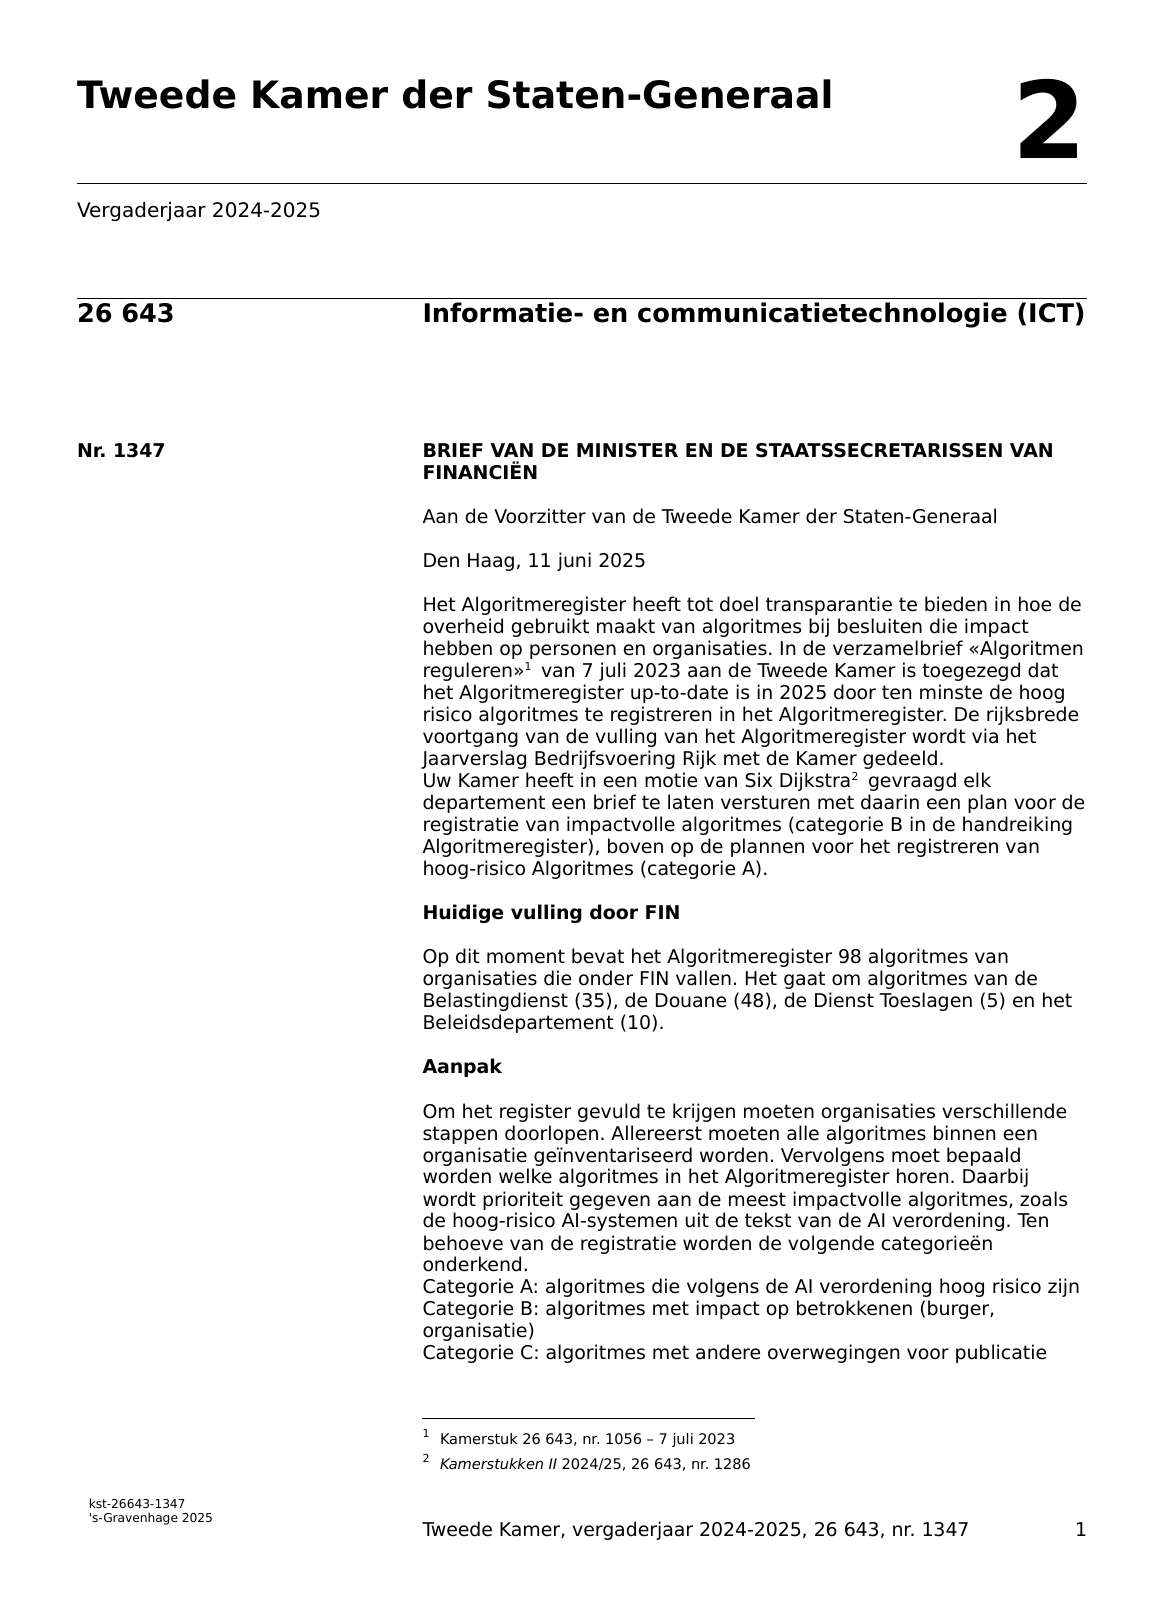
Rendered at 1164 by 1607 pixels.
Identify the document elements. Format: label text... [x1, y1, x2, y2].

text Om het register gevuld te krijgen moeten organisaties verschillende stappen doorlopen. Allereerst moeten alle algoritmes binnen een organisatie geïnventariseerd worden. Vervolgens moet bepaald worden welke algoritmes in het Algoritmeregister horen. Daarbij wordt prioriteit gegeven aan de meest impactvolle algoritmes, zoals de hoog-risico AI-systemen uit de tekst van de AI verordening. Ten behoeve van de registratie worden de volgende categorieën onderkend. [422, 1101, 1087, 1276]
text Aan de Voorzitter van de Tweede Kamer der Staten-Generaal [422, 506, 1087, 528]
table_cell Vergaderjaar 2024-2025 [77, 184, 1087, 298]
text Kamerstuk 26 643, nr. 1056 – 7 juli 2023 [422, 1427, 1087, 1449]
table_header Tweede Kamer der Staten-Generaal [77, 59, 886, 183]
text Categorie A: algoritmes die volgens de AI verordening hoog risico zijn [422, 1276, 1087, 1298]
subtitle Huidige vulling door FIN [422, 902, 1087, 924]
text kst-26643-1347 [88, 1497, 323, 1511]
table_header 2 [886, 59, 1087, 183]
text 's-Gravenhage 2025 [88, 1511, 323, 1525]
text Kamerstukken II 2024/25, 26 643, nr. 1286 [422, 1452, 1087, 1474]
subtitle 26 643 Informatie- en communicatietechnologie (ICT) [77, 299, 1087, 329]
text Den Haag, 11 juni 2025 [422, 550, 1087, 572]
subtitle Aanpak [422, 1056, 1087, 1078]
text Categorie B: algoritmes met impact op betrokkenen (burger, organisatie) [422, 1298, 1087, 1342]
text Uw Kamer heeft in een motie van Six Dijkstra gevraagd elk departement een brief te laten versturen met daarin een plan voor de registratie van impactvolle algoritmes (categorie B in de handreiking Algoritmeregister), boven op de plannen voor het registreren van hoog-risico Algoritmes (categorie A). [422, 770, 1087, 880]
text Op dit moment bevat het Algoritmeregister 98 algoritmes van organisaties die onder FIN vallen. Het gaat om algoritmes van de Belastingdienst (35), de Douane (48), de Dienst Toeslagen (5) en het Beleidsdepartement (10). [422, 946, 1087, 1034]
text Het Algoritmeregister heeft tot doel transparantie te bieden in hoe de overheid gebruikt maakt van algoritmes bij besluiten die impact hebben op personen en organisaties. In de verzamelbrief «Algoritmen reguleren» van 7 juli 2023 aan de Tweede Kamer is toegezegd dat het Algoritmeregister up-to-date is in 2025 door ten minste de hoog risico algoritmes te registreren in het Algoritmeregister. De rijksbrede voortgang van de vulling van het Algoritmeregister wordt via het Jaarverslag Bedrijfsvoering Rijk met de Kamer gedeeld. [422, 594, 1087, 770]
subtitle Nr. 1347 BRIEF VAN DE MINISTER EN DE STAATSSECRETARISSEN VAN FINANCIËN [77, 440, 1087, 484]
text Categorie C: algoritmes met andere overwegingen voor publicatie [422, 1342, 1087, 1364]
